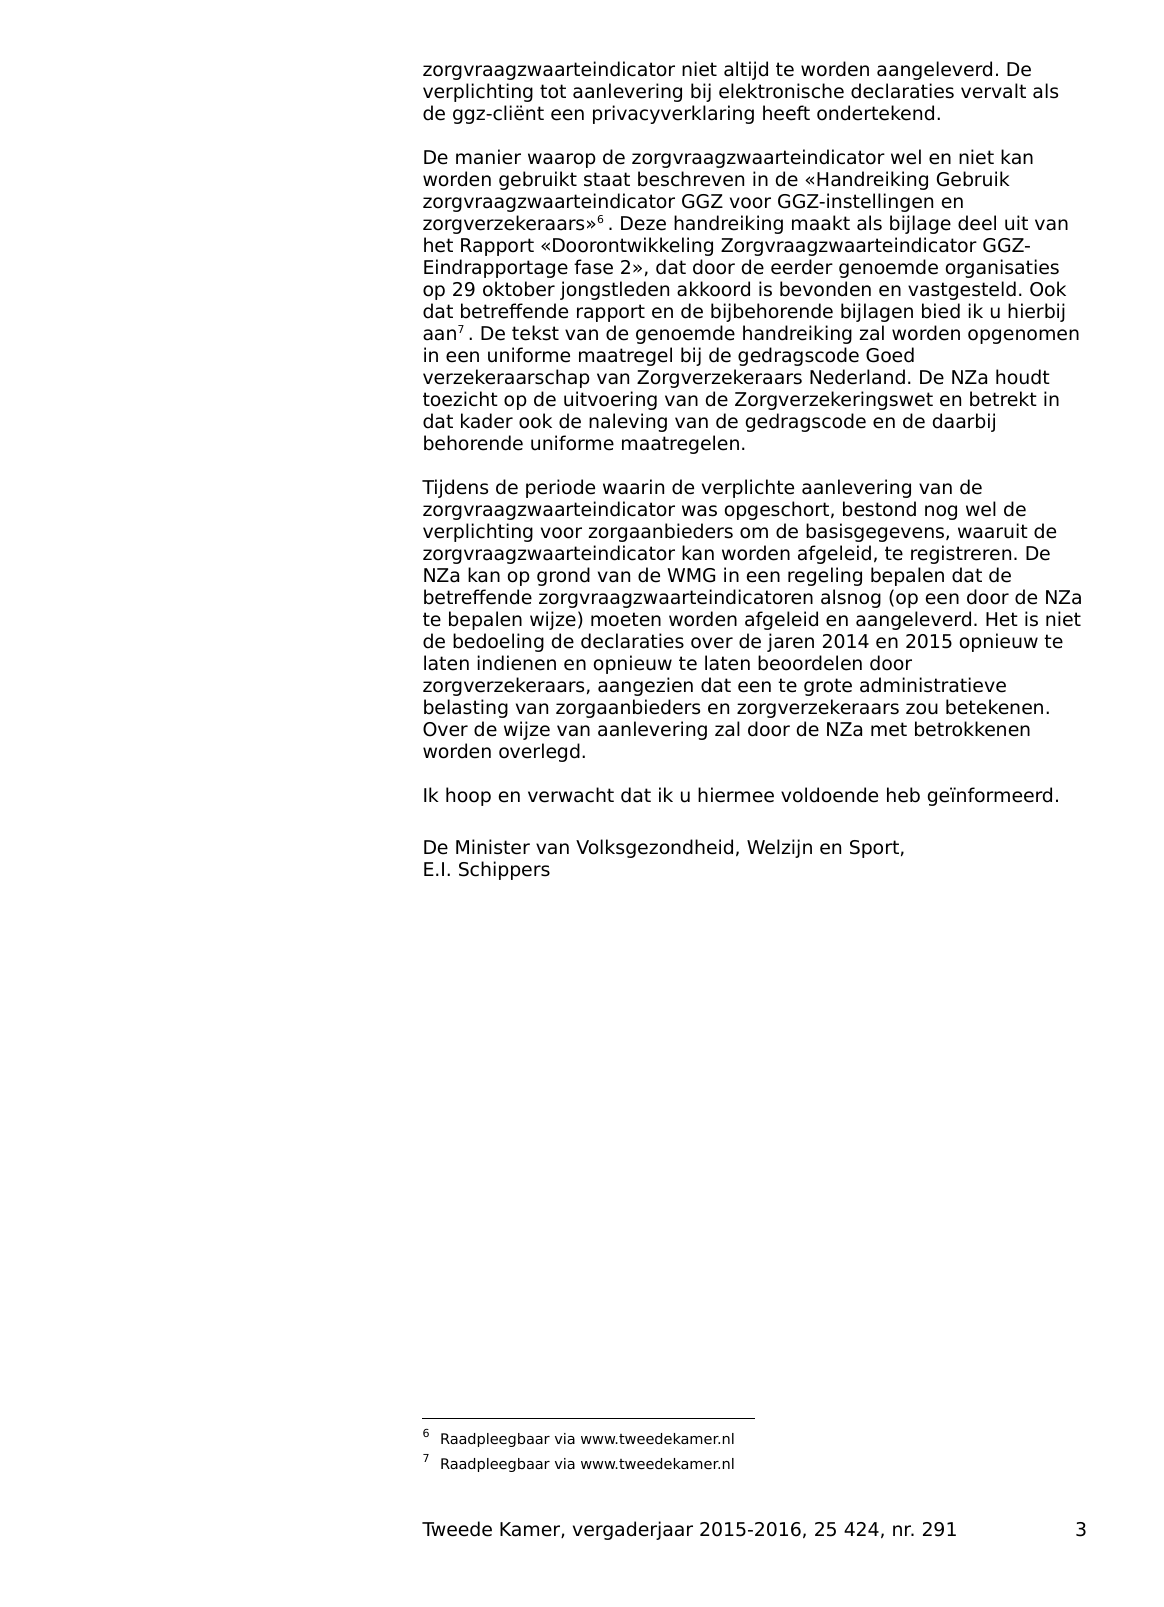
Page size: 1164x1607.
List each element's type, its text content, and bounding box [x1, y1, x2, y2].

text Raadpleegbaar via www.tweedekamer.nl [422, 1452, 1087, 1474]
text De Minister van Volksgezondheid, Welzijn en Sport, E.I. Schippers [422, 837, 1087, 881]
text De manier waarop de zorgvraagzwaarteindicator wel en niet kan worden gebruikt staat beschreven in de «Handreiking Gebruik zorgvraagzwaarteindicator GGZ voor GGZ-instellingen en zorgverzekeraars». Deze handreiking maakt als bijlage deel uit van het Rapport «Doorontwikkeling Zorgvraagzwaarteindicator GGZ-Eindrapportage fase 2», dat door de eerder genoemde organisaties op 29 oktober jongstleden akkoord is bevonden en vastgesteld. Ook dat betreffende rapport en de bijbehorende bijlagen bied ik u hierbij aan. De tekst van de genoemde handreiking zal worden opgenomen in een uniforme maatregel bij de gedragscode Goed verzekeraarschap van Zorgverzekeraars Nederland. De NZa houdt toezicht op de uitvoering van de Zorgverzekeringswet en betrekt in dat kader ook de naleving van de gedragscode en de daarbij behorende uniforme maatregelen. [422, 147, 1087, 455]
text Tijdens de periode waarin de verplichte aanlevering van de zorgvraagzwaarteindicator was opgeschort, bestond nog wel de verplichting voor zorgaanbieders om de basisgegevens, waaruit de zorgvraagzwaarteindicator kan worden afgeleid, te registreren. De NZa kan op grond van de WMG in een regeling bepalen dat de betreffende zorgvraagzwaarteindicatoren alsnog (op een door de NZa te bepalen wijze) moeten worden afgeleid en aangeleverd. Het is niet de bedoeling de declaraties over de jaren 2014 en 2015 opnieuw te laten indienen en opnieuw te laten beoordelen door zorgverzekeraars, aangezien dat een te grote administratieve belasting van zorgaanbieders en zorgverzekeraars zou betekenen. Over de wijze van aanlevering zal door de NZa met betrokkenen worden overlegd. [422, 477, 1087, 763]
text Raadpleegbaar via www.tweedekamer.nl [422, 1427, 1087, 1449]
text zorgvraagzwaarteindicator niet altijd te worden aangeleverd. De verplichting tot aanlevering bij elektronische declaraties vervalt als de ggz-cliënt een privacyverklaring heeft ondertekend. [422, 59, 1087, 125]
text Ik hoop en verwacht dat ik u hiermee voldoende heb geïnformeerd. [422, 785, 1087, 807]
